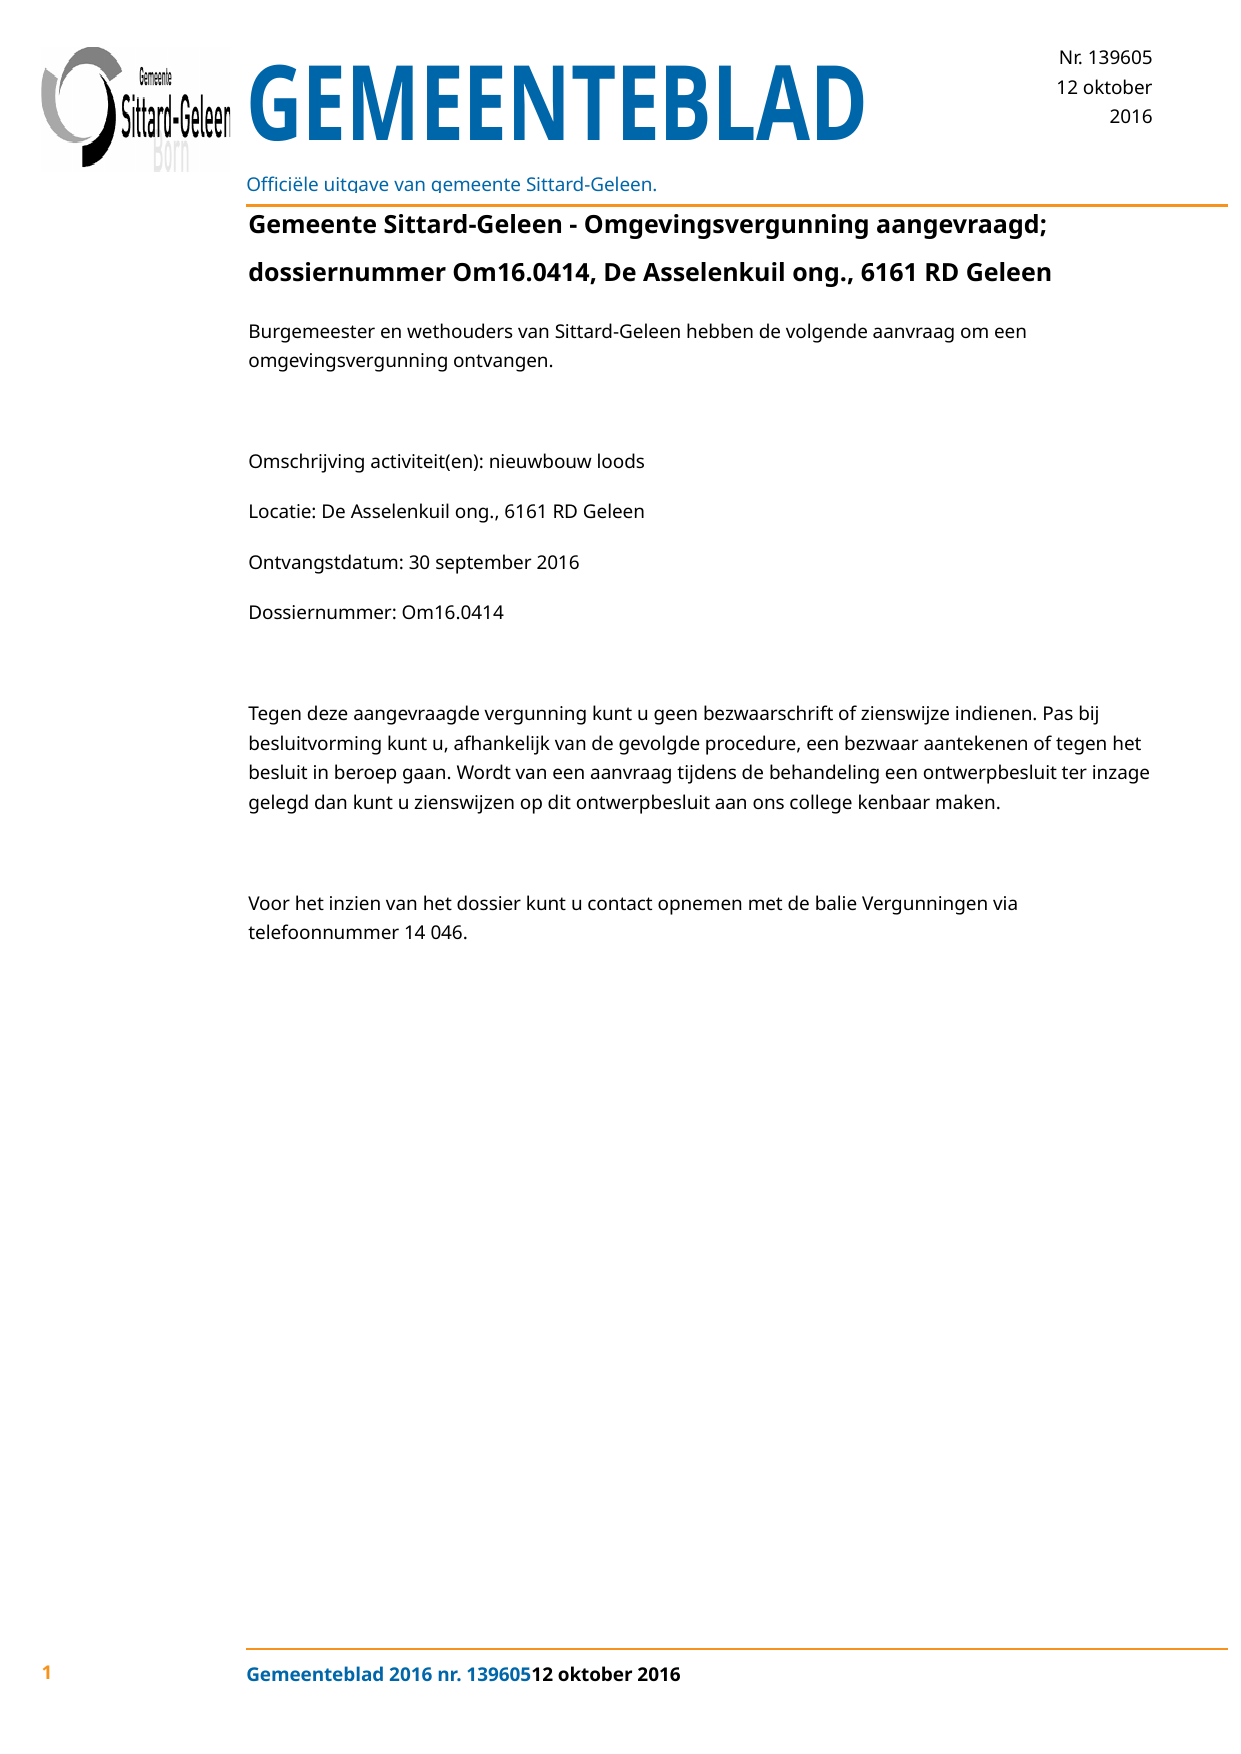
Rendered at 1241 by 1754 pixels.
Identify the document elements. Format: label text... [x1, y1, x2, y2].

text Burgemeester en wethouders van Sittard-Geleen hebben de volgende aanvraag om een omgevingsvergunning ontvangen. [248, 318, 1152, 373]
text Omschrijving activiteit(en): nieuwbouw loods [248, 448, 1152, 474]
text Dossiernummer: Om16.0414 [248, 599, 1152, 625]
text Locatie: De Asselenkuil ong., 6161 RD Geleen [248, 499, 1152, 524]
text Tegen deze aangevraagde vergunning kunt u geen bezwaarschrift of zienswijze indienen. Pas bij besluitvorming kunt u, afhankelijk van de gevolgde procedure, een bezwaar aantekenen of tegen het besluit in beroep gaan. Wordt van een aanvraag tijdens de behandeling een ontwerpbesluit ter inzage gelegd dan kunt u zienswijzen op dit ontwerpbesluit aan ons college kenbaar maken. [248, 700, 1152, 815]
text Gemeente Sittard-Geleen - Omgevingsvergunning aangevraagd; dossiernummer Om16.0414, De Asselenkuil ong., 6161 RD Geleen [248, 207, 1152, 288]
picture [41, 47, 231, 172]
text Ontvangstdatum: 30 september 2016 [248, 549, 1152, 575]
text Voor het inzien van het dossier kunt u contact opnemen met de balie Vergunningen via telefoonnummer 14 046. [248, 890, 1152, 945]
